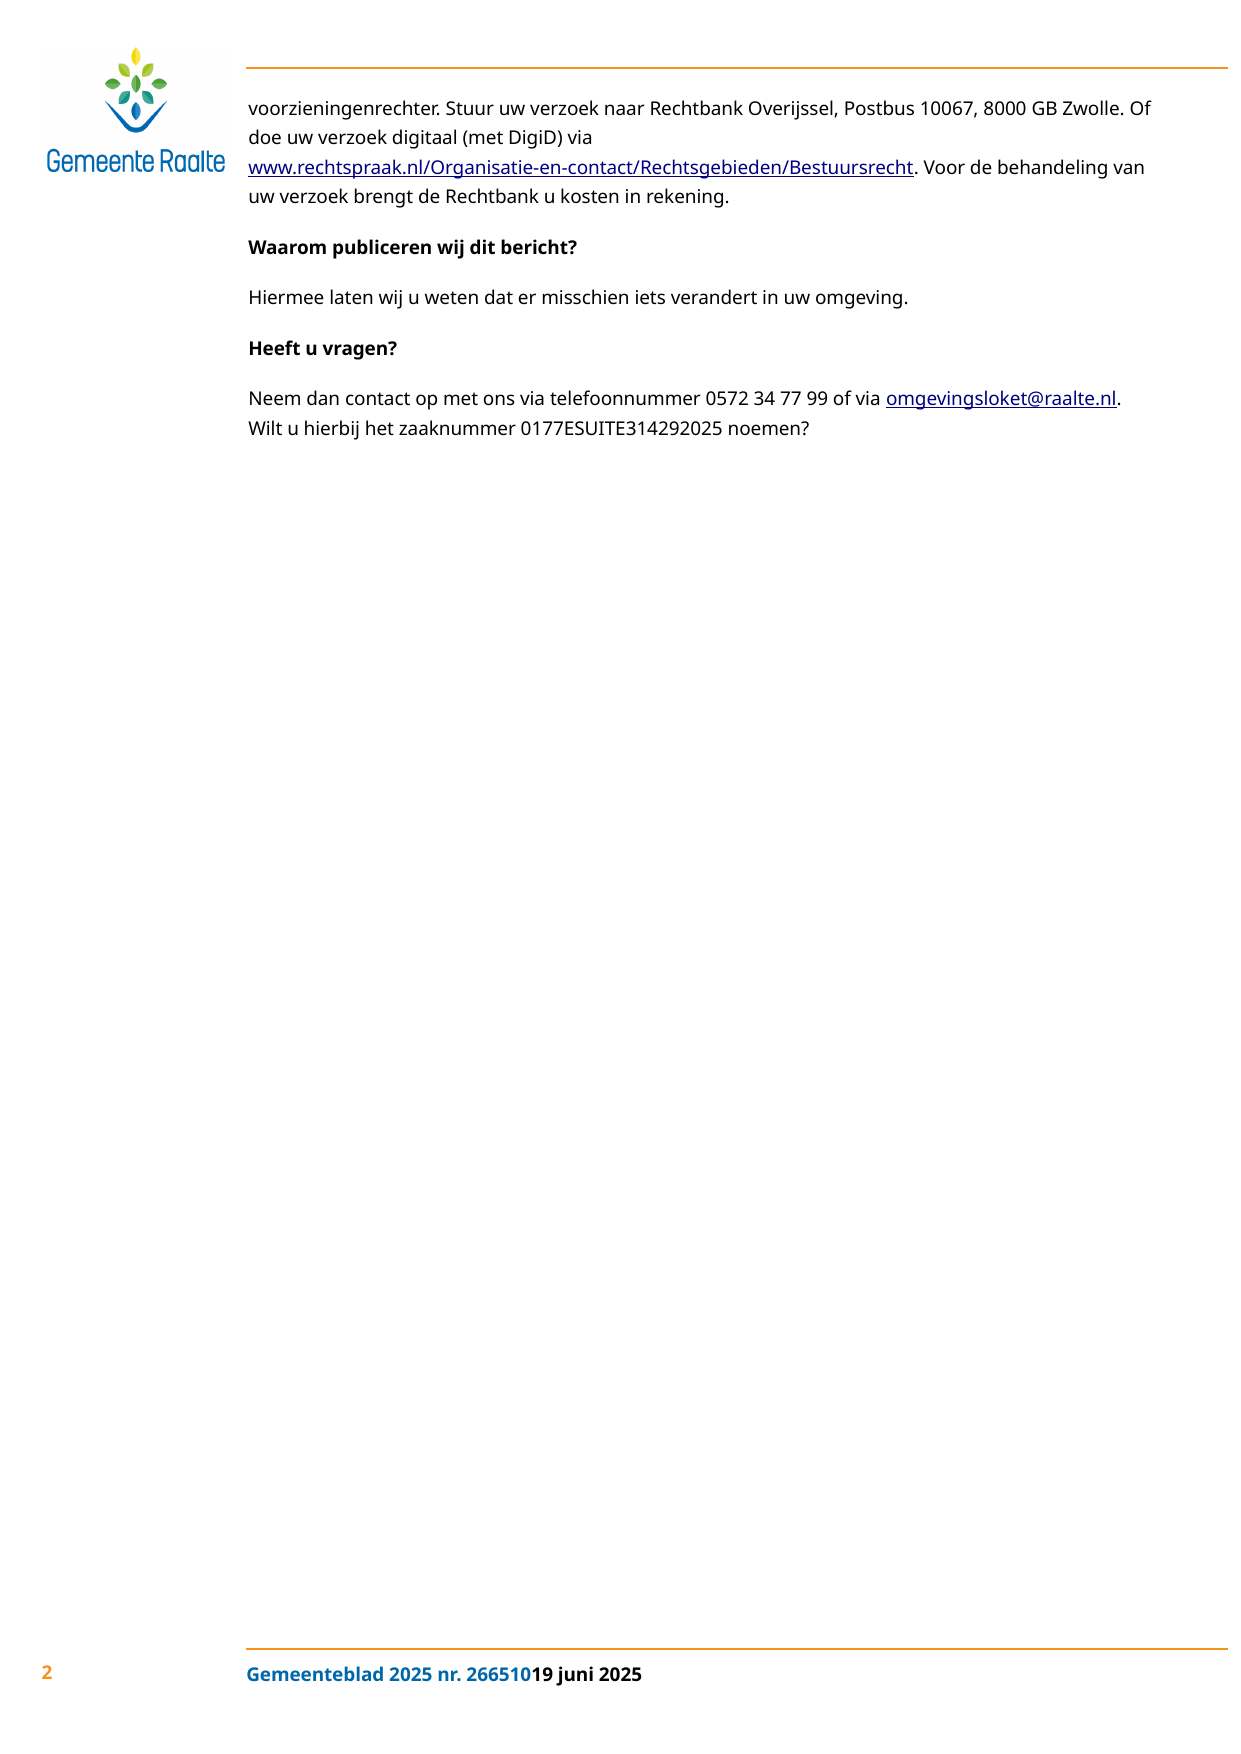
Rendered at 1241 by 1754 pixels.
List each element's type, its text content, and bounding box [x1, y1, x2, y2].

text Heeft u vragen? [248, 335, 1152, 361]
text Waarom publiceren wij dit bericht? [248, 234, 1152, 260]
text Neem dan contact op met ons via telefoonnummer 0572 34 77 99 of via omgevingsloket@raalte.nl. Wilt u hierbij het zaaknummer 0177ESUITE314292025 noemen? [248, 385, 1152, 441]
text Hiermee laten wij u weten dat er misschien iets verandert in uw omgeving. [248, 284, 1152, 310]
text voorzieningenrechter. Stuur uw verzoek naar Rechtbank Overijssel, Postbus 10067, 8000 GB Zwolle. Of doe uw verzoek digitaal (met DigiD) via www.rechtspraak.nl/Organisatie-en-contact/Rechtsgebieden/Bestuursrecht. Voor de behandeling van uw verzoek brengt de Rechtbank u kosten in rekening. [248, 95, 1152, 209]
picture [41, 47, 231, 172]
